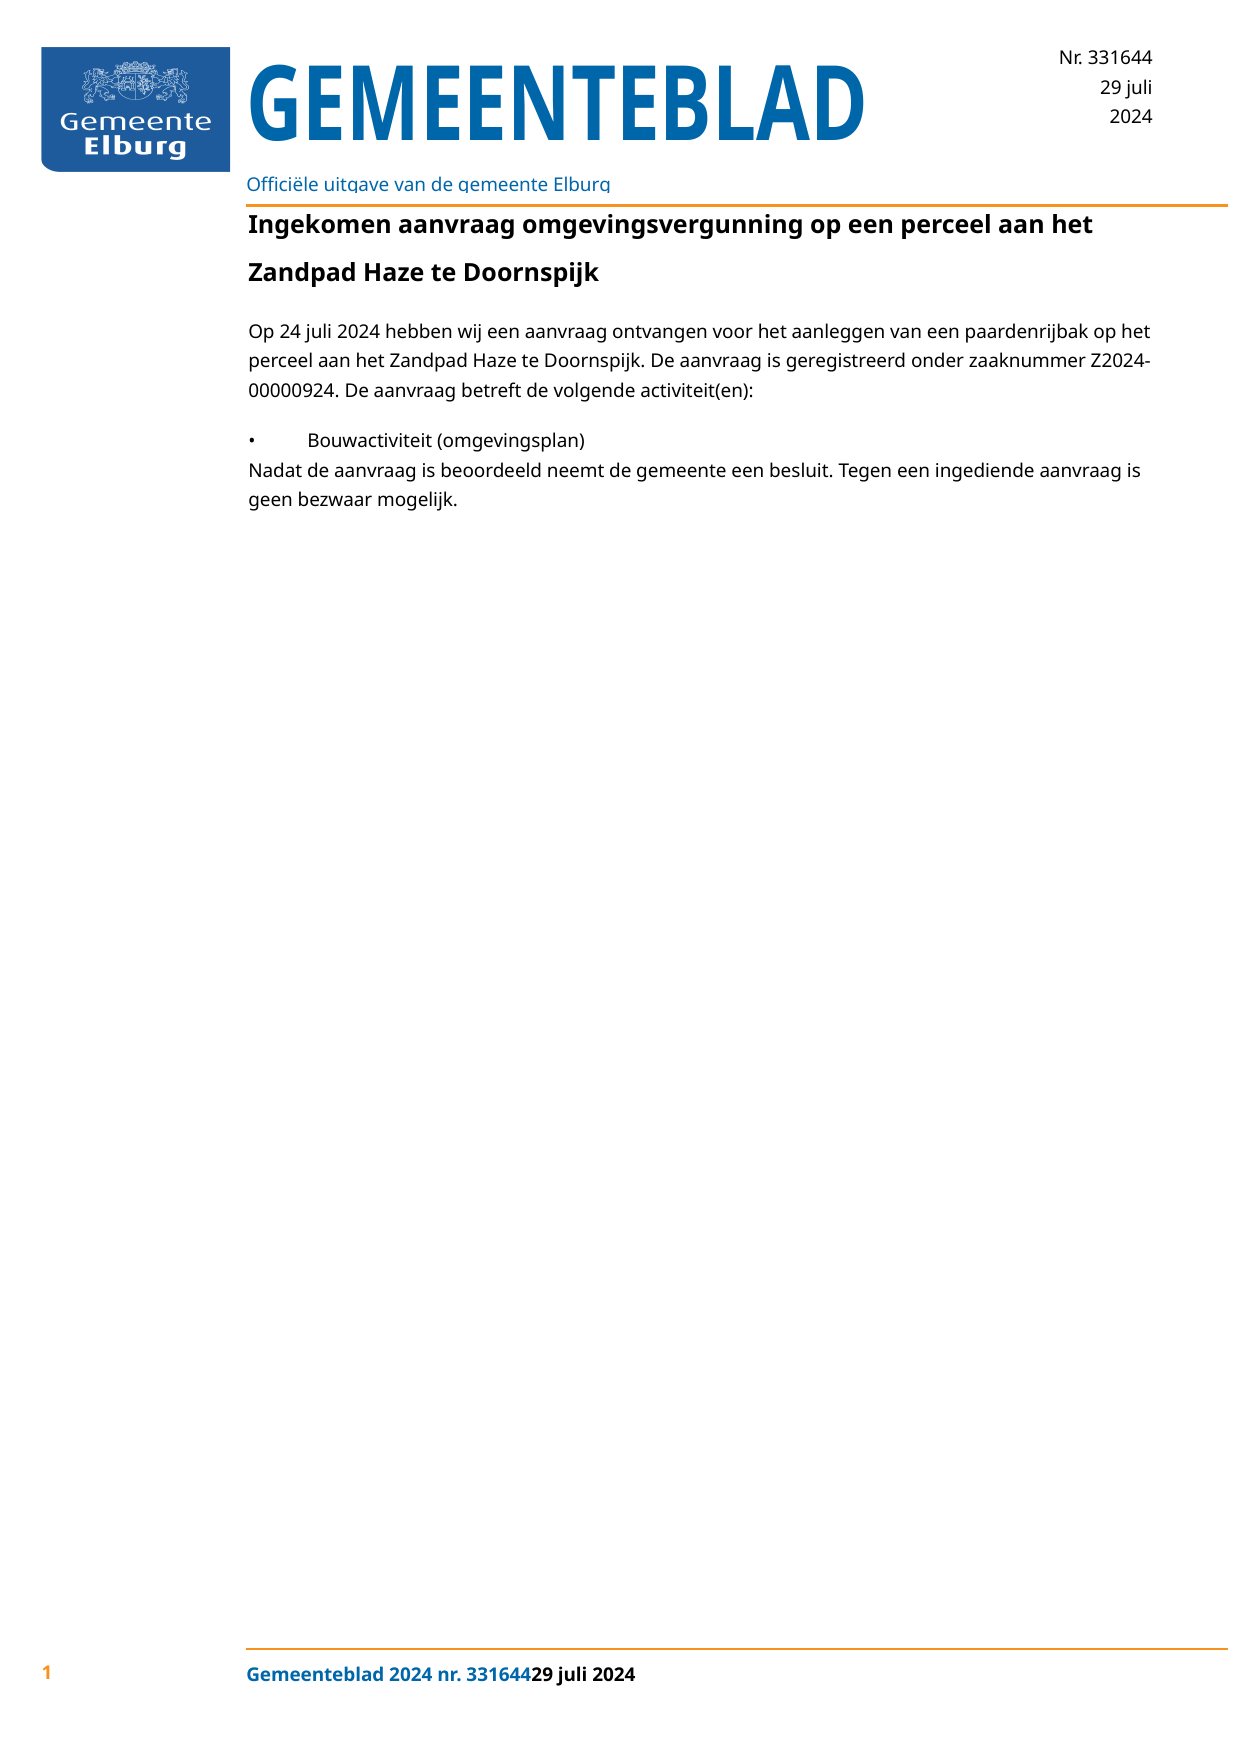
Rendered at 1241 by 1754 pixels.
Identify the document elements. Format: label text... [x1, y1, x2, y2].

text Ingekomen aanvraag omgevingsvergunning op een perceel aan het Zandpad Haze te Doornspijk [248, 207, 1152, 288]
text Op 24 juli 2024 hebben wij een aanvraag ontvangen voor het aanleggen van een paardenrijbak op het perceel aan het Zandpad Haze te Doornspijk. De aanvraag is geregistreerd onder zaaknummer Z2024-00000924. De aanvraag betreft de volgende activiteit(en): [248, 318, 1152, 403]
picture [41, 47, 231, 172]
list Bouwactiviteit (omgevingsplan) [248, 427, 1152, 453]
text Nadat de aanvraag is beoordeeld neemt de gemeente een besluit. Tegen een ingediende aanvraag is geen bezwaar mogelijk. [248, 457, 1152, 512]
